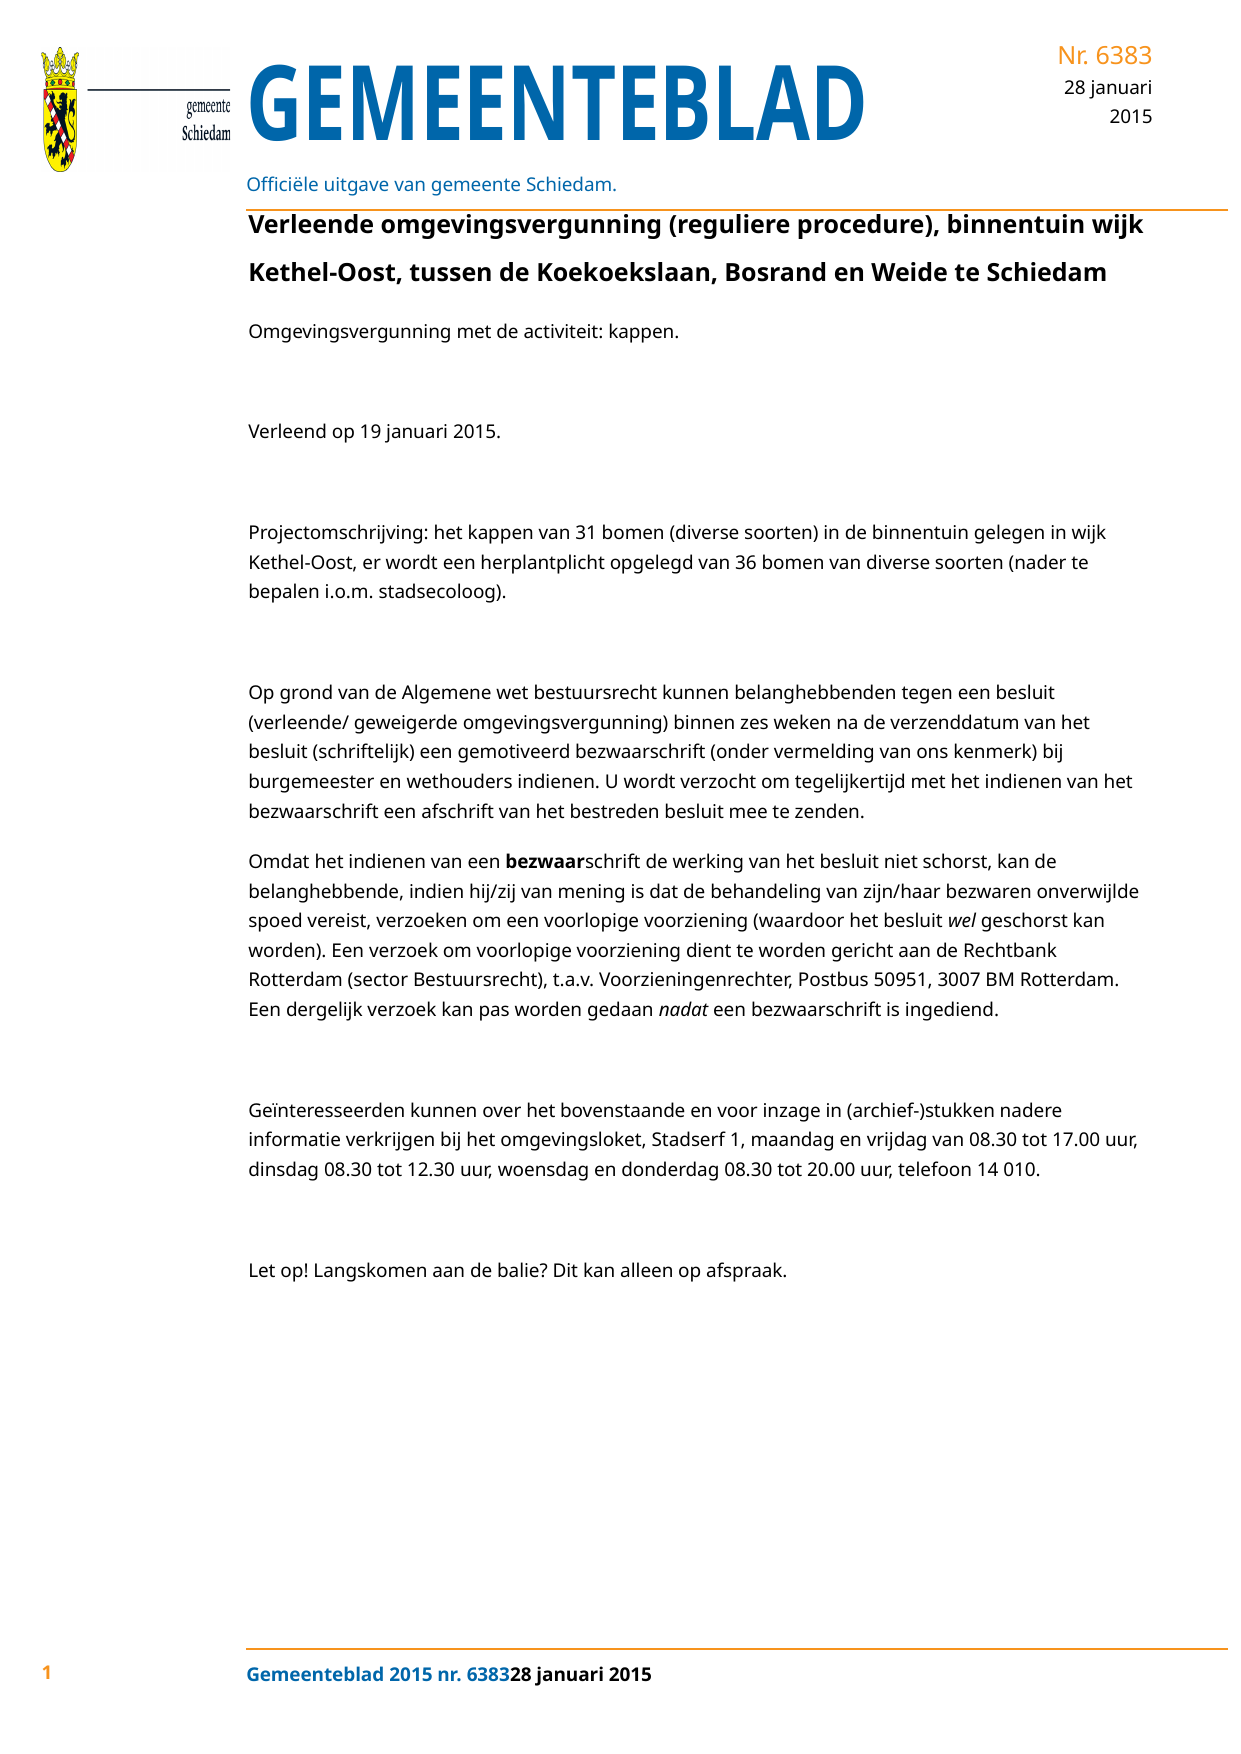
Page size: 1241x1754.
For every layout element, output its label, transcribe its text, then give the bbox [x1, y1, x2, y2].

picture [41, 47, 231, 172]
text Verleend op 19 januari 2015. [248, 419, 1152, 444]
text Verleende omgevingsvergunning (reguliere procedure), binnentuin wijk Kethel-Oost, tussen de Koekoekslaan, Bosrand en Weide te Schiedam [248, 211, 1152, 288]
text Omdat het indienen van een bezwaarschrift de werking van het besluit niet schorst, kan de belanghebbende, indien hij/zij van mening is dat de behandeling van zijn/haar bezwaren onverwijlde spoed vereist, verzoeken om een voorlopige voorziening (waardoor het besluit wel geschorst kan worden). Een verzoek om voorlopige voorziening dient te worden gericht aan de Rechtbank Rotterdam (sector Bestuursrecht), t.a.v. Voorzieningenrechter, Postbus 50951, 3007 BM Rotterdam. Een dergelijk verzoek kan pas worden gedaan nadat een bezwaarschrift is ingediend. [248, 848, 1152, 1022]
text Projectomschrijving: het kappen van 31 bomen (diverse soorten) in de binnentuin gelegen in wijk Kethel-Oost, er wordt een herplantplicht opgelegd van 36 bomen van diverse soorten (nader te bepalen i.o.m. stadsecoloog). [248, 519, 1152, 604]
text Geïnteresseerden kunnen over het bovenstaande en voor inzage in (archief-)stukken nadere informatie verkrijgen bij het omgevingsloket, Stadserf 1, maandag en vrijdag van 08.30 tot 17.00 uur, dinsdag 08.30 tot 12.30 uur, woensdag en donderdag 08.30 tot 20.00 uur, telefoon 14 010. [248, 1097, 1152, 1182]
text Op grond van de Algemene wet bestuursrecht kunnen belanghebbenden tegen een besluit (verleende/ geweigerde omgevingsvergunning) binnen zes weken na de verzenddatum van het besluit (schriftelijk) een gemotiveerd bezwaarschrift (onder vermelding van ons kenmerk) bij burgemeester en wethouders indienen. U wordt verzocht om tegelijkertijd met het indienen van het bezwaarschrift een afschrift van het bestreden besluit mee te zenden. [248, 679, 1152, 824]
text Let op! Langskomen aan de balie? Dit kan alleen op afspraak. [248, 1257, 1152, 1283]
text Omgevingsvergunning met de activiteit: kappen. [248, 318, 1152, 344]
